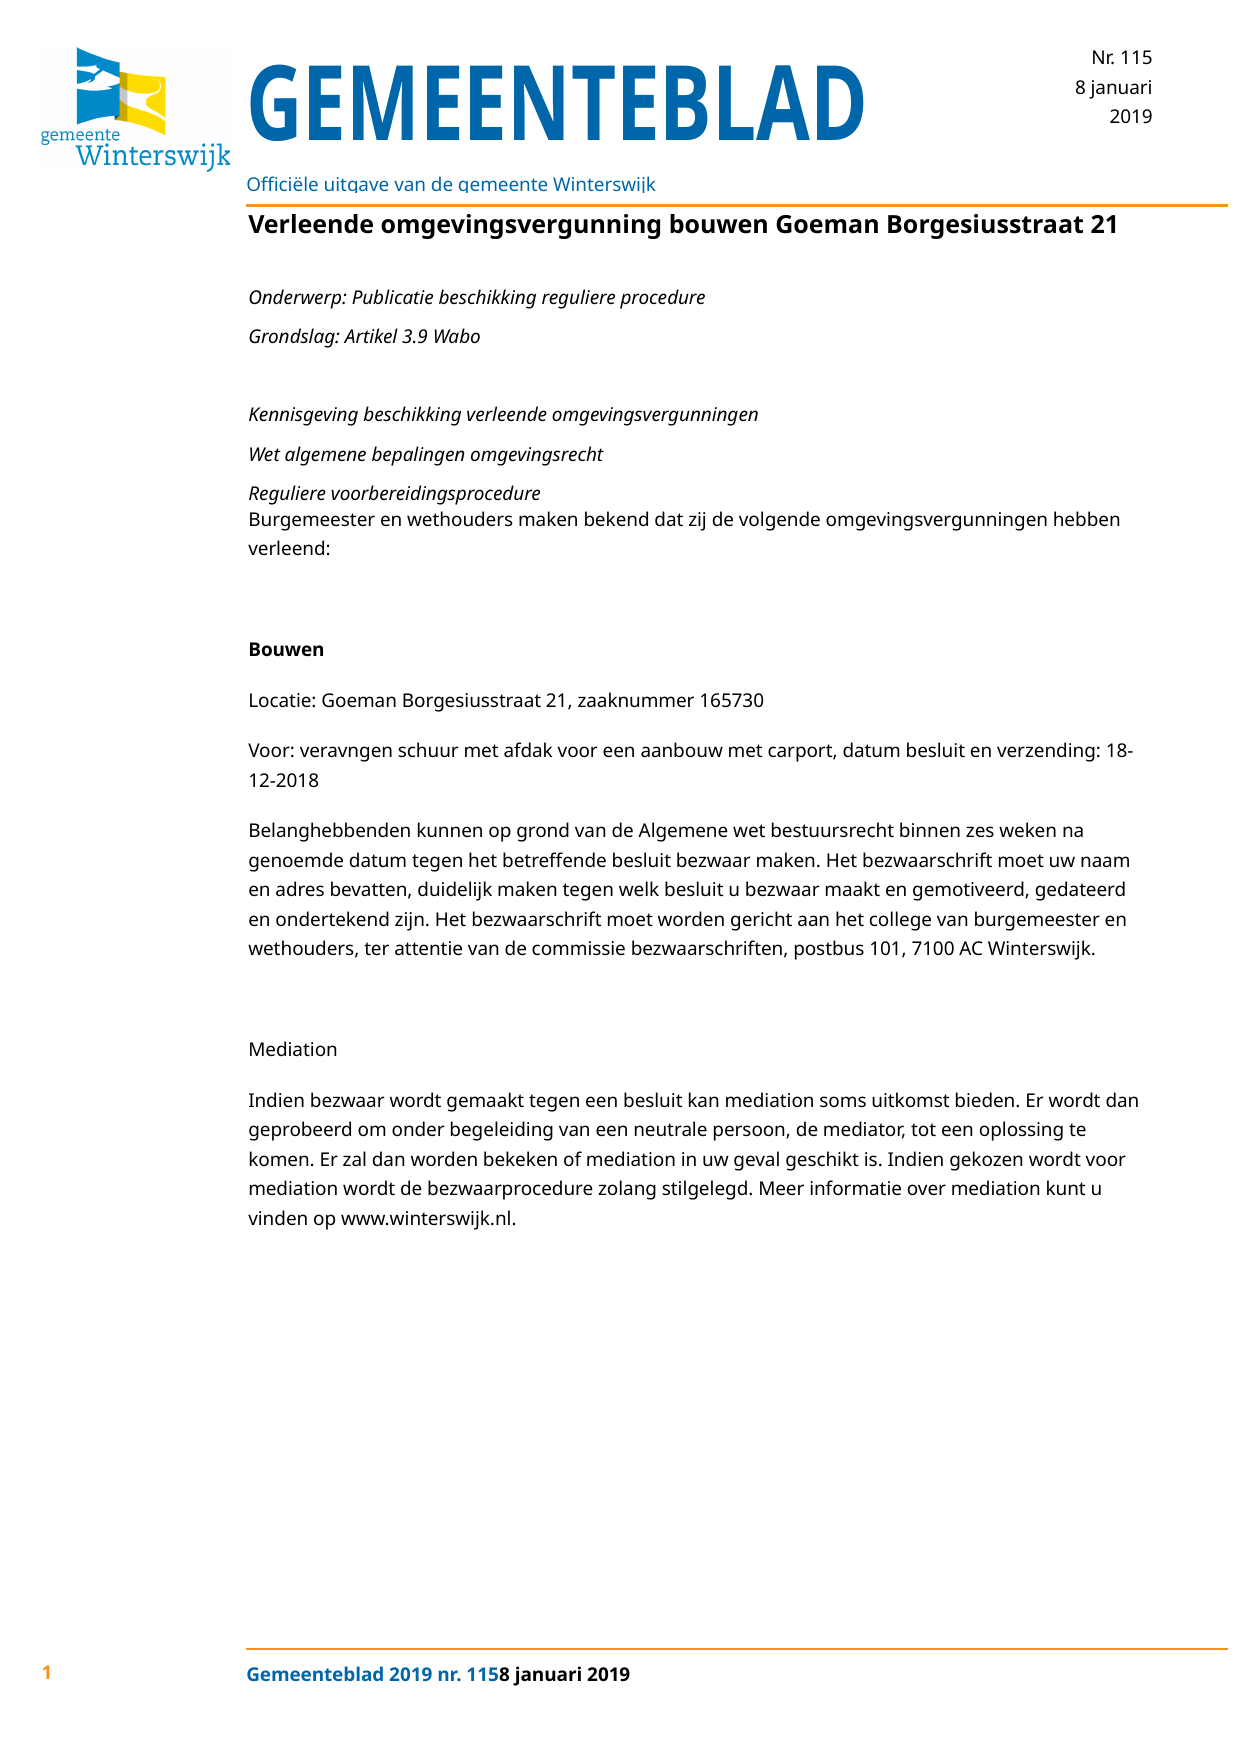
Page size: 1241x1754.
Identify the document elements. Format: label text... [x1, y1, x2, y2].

text Indien bezwaar wordt gemaakt tegen een besluit kan mediation soms uitkomst bieden. Er wordt dan geprobeerd om onder begeleiding van een neutrale persoon, de mediator, tot een oplossing te komen. Er zal dan worden bekeken of mediation in uw geval geschikt is. Indien gekozen wordt voor mediation wordt de bezwaarprocedure zolang stilgelegd. Meer informatie over mediation kunt u vinden op www.winterswijk.nl. [248, 1087, 1152, 1231]
text Mediation [248, 1036, 1152, 1062]
text Bouwen [248, 636, 1152, 662]
text Voor: veravngen schuur met afdak voor een aanbouw met carport, datum besluit en verzending: 18-12-2018 [248, 737, 1152, 792]
text Grondslag: Artikel 3.9 Wabo [248, 323, 1152, 349]
text Wet algemene bepalingen omgevingsrecht [248, 441, 1152, 467]
text Burgemeester en wethouders maken bekend dat zij de volgende omgevingsvergunningen hebben verleend: [248, 506, 1152, 561]
text Kennisgeving beschikking verleende omgevingsvergunningen [248, 402, 1152, 427]
text Reguliere voorbereidingsprocedure [248, 480, 1152, 506]
text Verleende omgevingsvergunning bouwen Goeman Borgesiusstraat 21 [248, 207, 1152, 241]
text Belanghebbenden kunnen op grond van de Algemene wet bestuursrecht binnen zes weken na genoemde datum tegen het betreffende besluit bezwaar maken. Het bezwaarschrift moet uw naam en adres bevatten, duidelijk maken tegen welk besluit u bezwaar maakt en gemotiveerd, gedateerd en ondertekend zijn. Het bezwaarschrift moet worden gericht aan het college van burgemeester en wethouders, ter attentie van de commissie bezwaarschriften, postbus 101, 7100 AC Winterswijk. [248, 817, 1152, 961]
text Onderwerp: Publicatie beschikking reguliere procedure [248, 284, 1152, 309]
picture [225, 153, 231, 162]
picture [41, 47, 231, 172]
text Locatie: Goeman Borgesiusstraat 21, zaaknummer 165730 [248, 687, 1152, 712]
